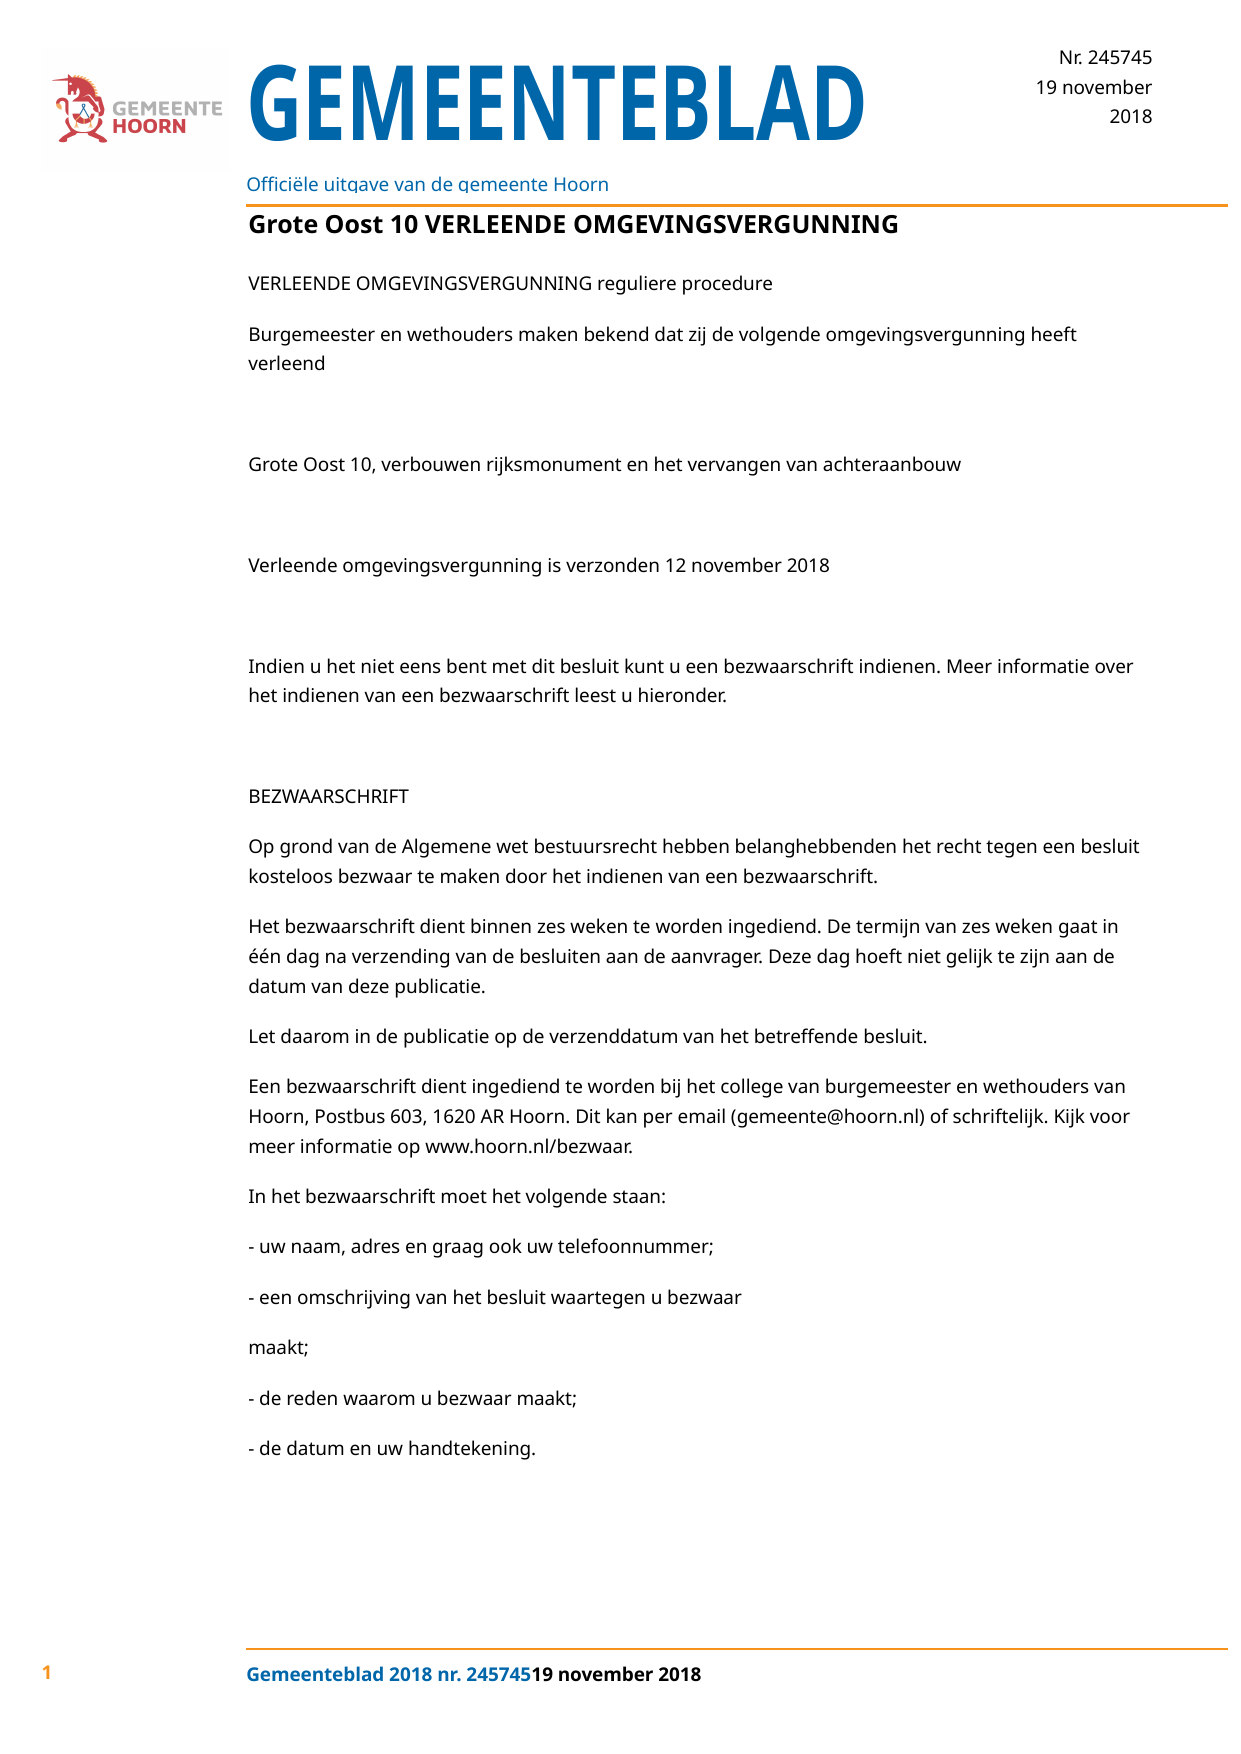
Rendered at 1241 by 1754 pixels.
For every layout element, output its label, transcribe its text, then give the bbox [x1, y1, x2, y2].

text In het bezwaarschrift moet het volgende staan: [248, 1183, 1152, 1209]
text - een omschrijving van het besluit waartegen u bezwaar [248, 1284, 1152, 1310]
picture [41, 47, 231, 172]
text Verleende omgevingsvergunning is verzonden 12 november 2018 [248, 552, 1152, 578]
text Let daarom in de publicatie op de verzenddatum van het betreffende besluit. [248, 1023, 1152, 1049]
text maakt; [248, 1334, 1152, 1360]
text Burgemeester en wethouders maken bekend dat zij de volgende omgevingsvergunning heeft verleend [248, 321, 1152, 376]
text Het bezwaarschrift dient binnen zes weken te worden ingediend. De termijn van zes weken gaat in één dag na verzending van de besluiten aan de aanvrager. Deze dag hoeft niet gelijk te zijn aan de datum van deze publicatie. [248, 914, 1152, 998]
text - de reden waarom u bezwaar maakt; [248, 1385, 1152, 1411]
text VERLEENDE OMGEVINGSVERGUNNING reguliere procedure [248, 270, 1152, 296]
text - uw naam, adres en graag ook uw telefoonnummer; [248, 1234, 1152, 1259]
text Op grond van de Algemene wet bestuursrecht hebben belanghebbenden het recht tegen een besluit kosteloos bezwaar te maken door het indienen van een bezwaarschrift. [248, 834, 1152, 889]
text BEZWAARSCHRIFT [248, 783, 1152, 809]
text Een bezwaarschrift dient ingediend te worden bij het college van burgemeester en wethouders van Hoorn, Postbus 603, 1620 AR Hoorn. Dit kan per email (gemeente@hoorn.nl) of schriftelijk. Kijk voor meer informatie op www.hoorn.nl/bezwaar. [248, 1074, 1152, 1158]
text Indien u het niet eens bent met dit besluit kunt u een bezwaarschrift indienen. Meer informatie over het indienen van een bezwaarschrift leest u hieronder. [248, 653, 1152, 708]
text Grote Oost 10, verbouwen rijksmonument en het vervangen van achteraanbouw [248, 451, 1152, 477]
text Grote Oost 10 VERLEENDE OMGEVINGSVERGUNNING [248, 207, 1152, 241]
text - de datum en uw handtekening. [248, 1435, 1152, 1461]
